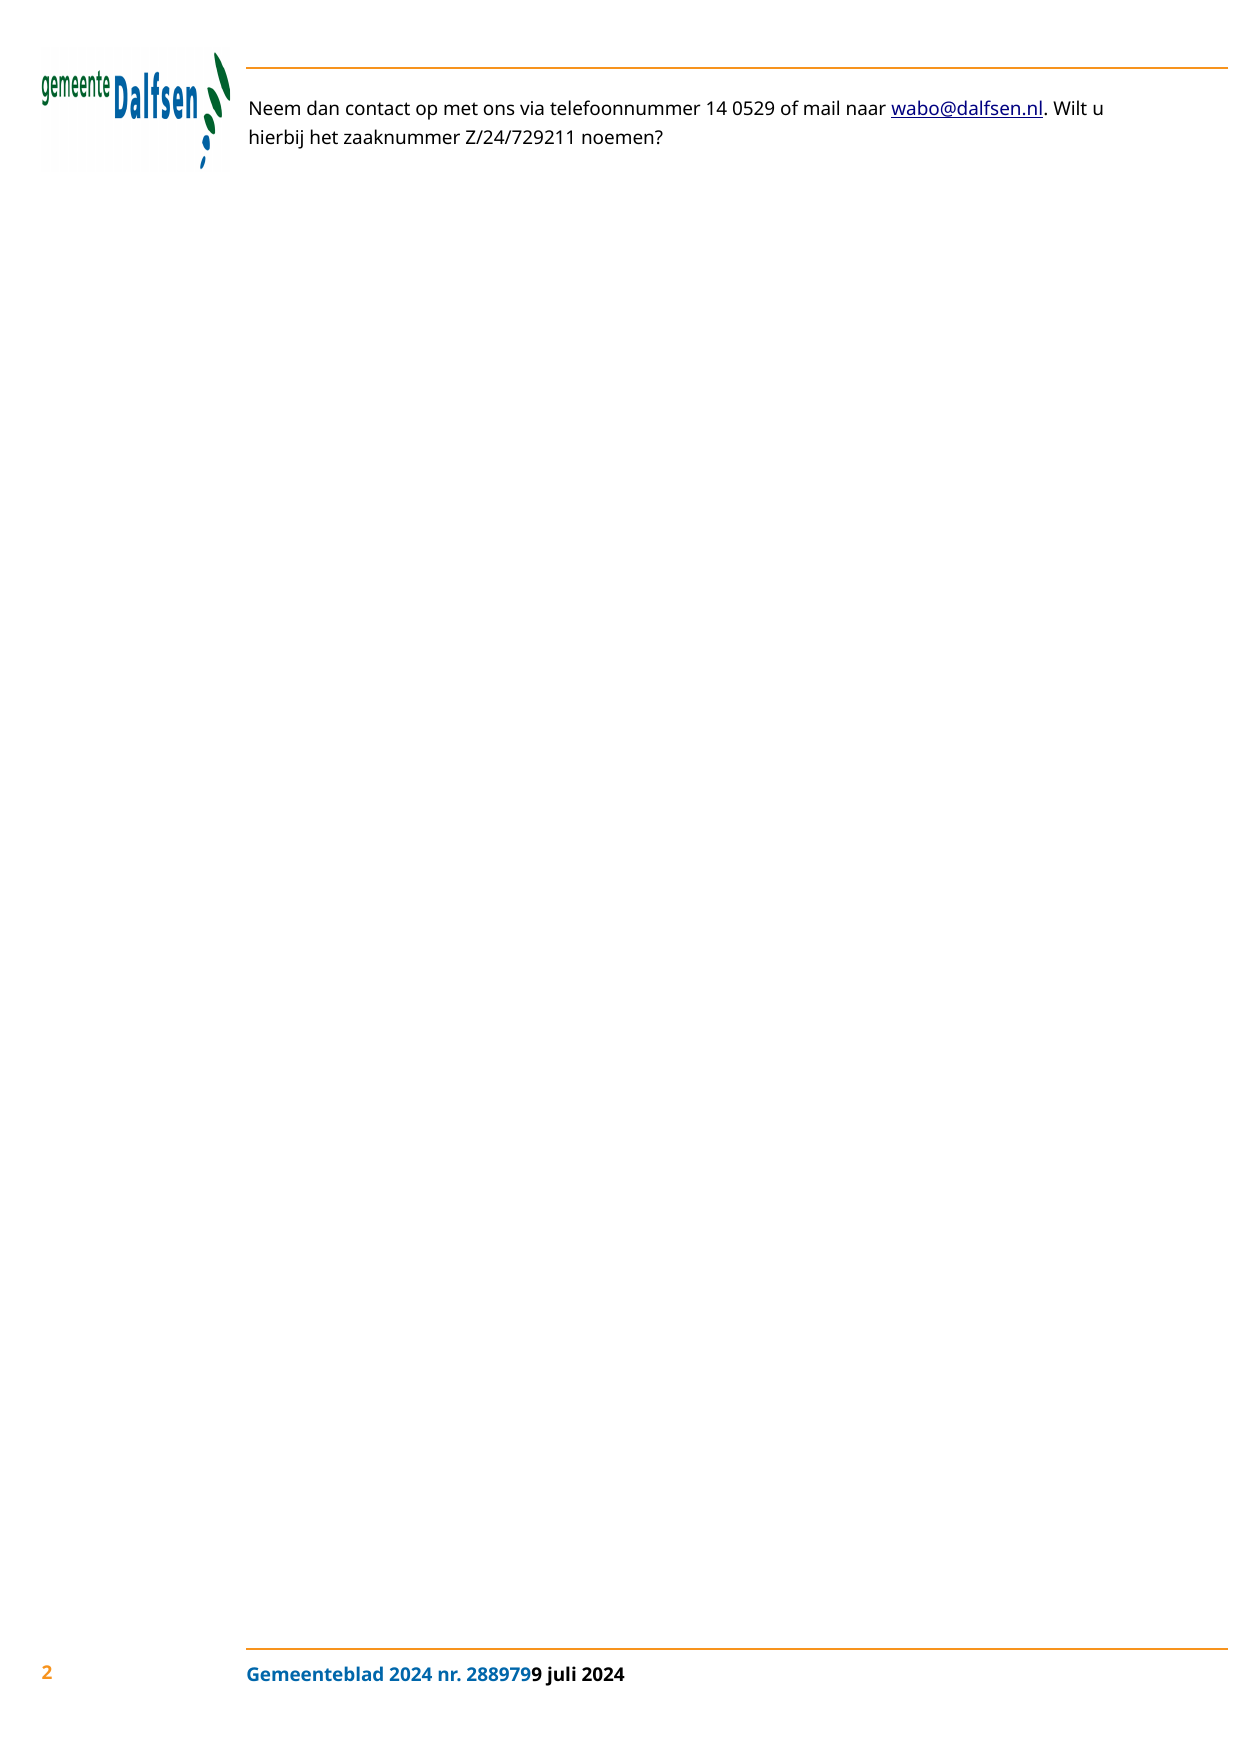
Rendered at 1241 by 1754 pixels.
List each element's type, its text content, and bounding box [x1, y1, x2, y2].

picture [41, 47, 231, 172]
text Neem dan contact op met ons via telefoonnummer 14 0529 of mail naar wabo@dalfsen.nl. Wilt u hierbij het zaaknummer Z/24/729211 noemen? [248, 95, 1152, 150]
